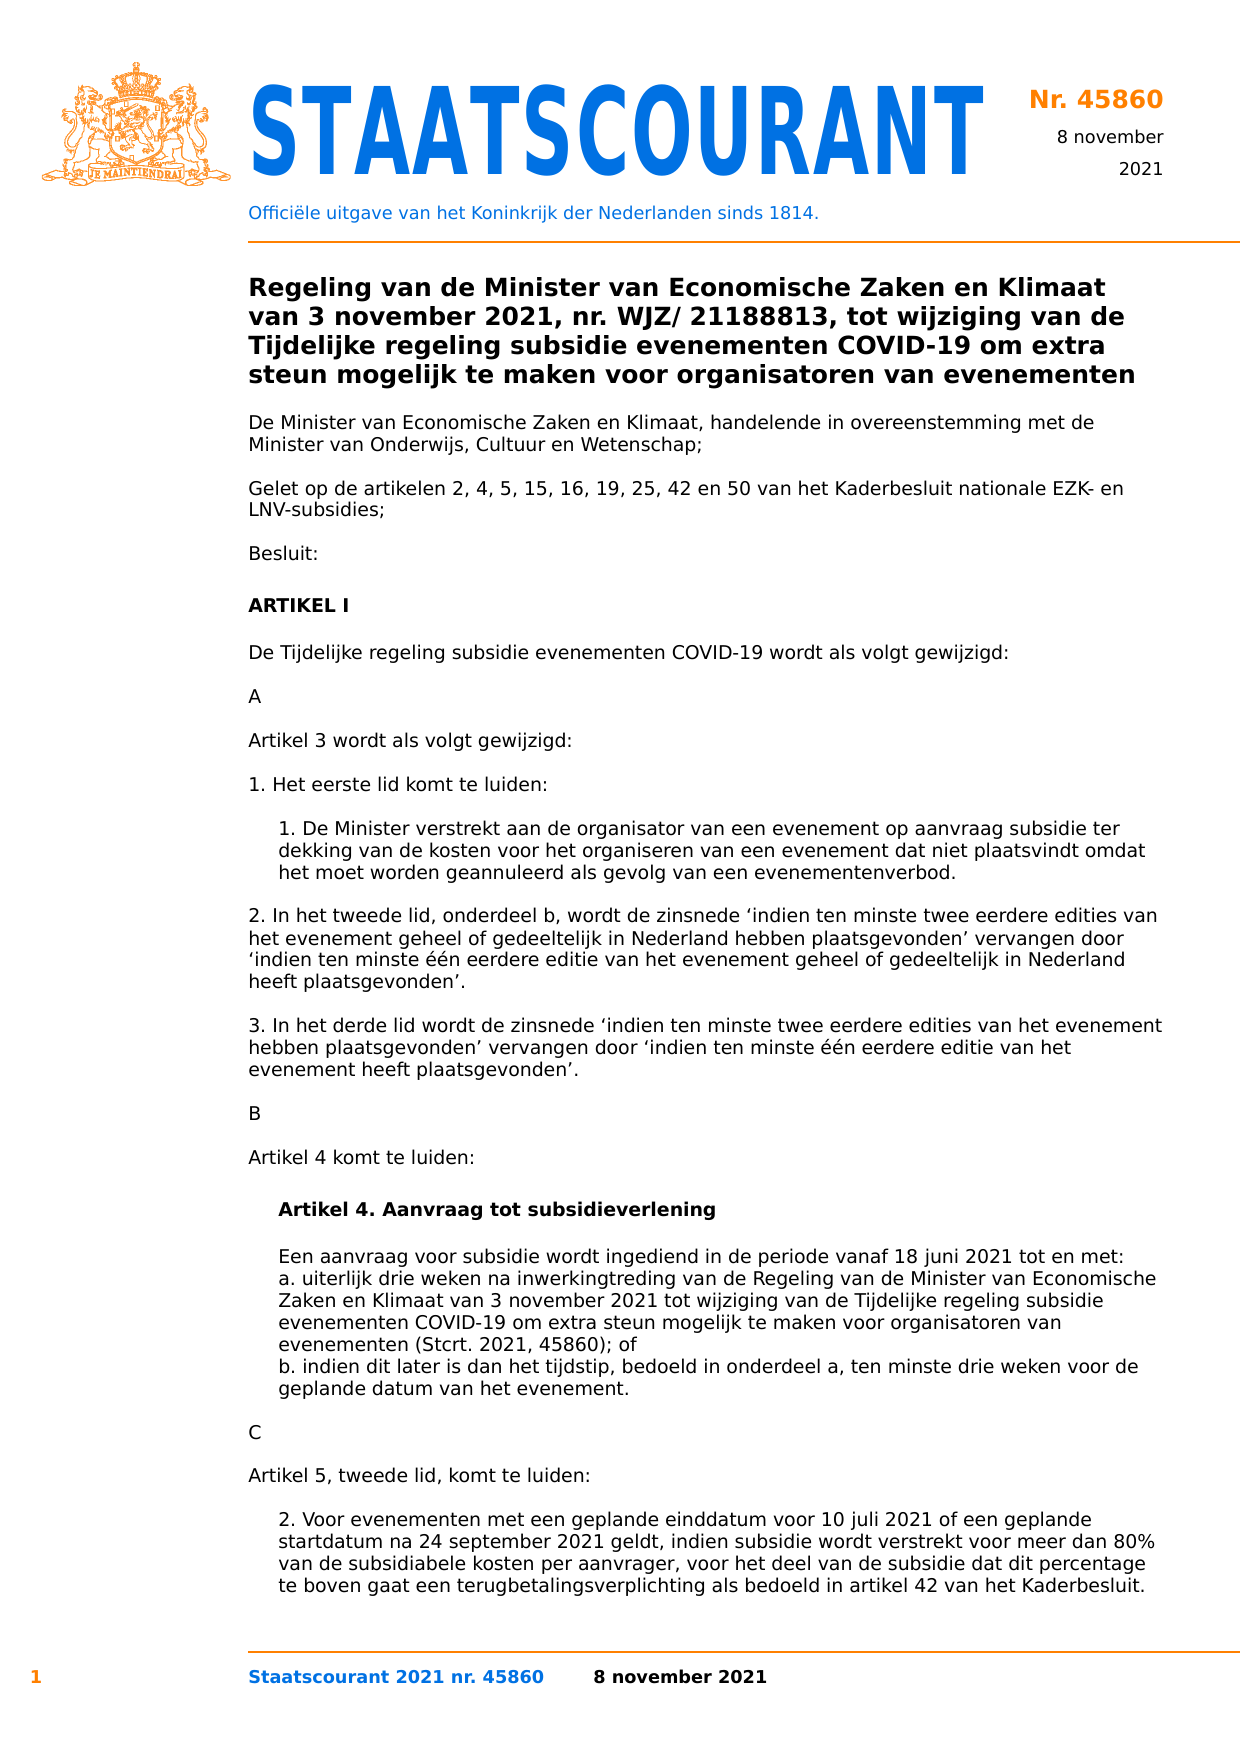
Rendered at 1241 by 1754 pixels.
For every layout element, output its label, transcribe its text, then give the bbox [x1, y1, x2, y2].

table_header [25, 62, 248, 241]
text Gelet op de artikelen 2, 4, 5, 15, 16, 19, 25, 42 en 50 van het Kaderbesluit nationale EZK- en LNV-subsidies; [248, 477, 1163, 521]
table_cell 2021 [998, 153, 1240, 203]
text 2. In het tweede lid, onderdeel b, wordt de zinsnede ‘indien ten minste twee eerdere edities van het evenement geheel of gedeeltelijk in Nederland hebben plaatsgevonden’ vervangen door ‘indien ten minste één eerdere editie van het evenement geheel of gedeeltelijk in Nederland heeft plaatsgevonden’. [248, 905, 1163, 993]
text b. indien dit later is dan het tijdstip, bedoeld in onderdeel a, ten minste drie weken voor de geplande datum van het evenement. [278, 1356, 1163, 1400]
table_header Nr. 45860 [998, 62, 1240, 121]
text Artikel 5, tweede lid, komt te luiden: [248, 1465, 1163, 1487]
table_cell Officiële uitgave van het Koninkrijk der Nederlanden sinds 1814. [248, 203, 1240, 241]
text 3. In het derde lid wordt de zinsnede ‘indien ten minste twee eerdere edities van het evenement hebben plaatsgevonden’ vervangen door ‘indien ten minste één eerdere editie van het evenement heeft plaatsgevonden’. [248, 1015, 1163, 1081]
text De Tijdelijke regeling subsidie evenementen COVID-19 wordt als volgt gewijzigd: [248, 642, 1163, 664]
text A [248, 686, 1163, 708]
text 2. Voor evenementen met een geplande einddatum voor 10 juli 2021 of een geplande startdatum na 24 september 2021 geldt, indien subsidie wordt verstrekt voor meer dan 80% van de subsidiabele kosten per aanvrager, voor het deel van de subsidie dat dit percentage te boven gaat een terugbetalingsverplichting als bedoeld in artikel 42 van het Kaderbesluit. [278, 1509, 1163, 1597]
text De Minister van Economische Zaken en Klimaat, handelende in overeenstemming met de Minister van Onderwijs, Cultuur en Wetenschap; [248, 412, 1163, 456]
table_cell 8 november [998, 121, 1240, 153]
subtitle Artikel 4. Aanvraag tot subsidieverlening [278, 1199, 1163, 1221]
text C [248, 1422, 1163, 1443]
subtitle ARTIKEL I [248, 595, 1163, 617]
text Artikel 3 wordt als volgt gewijzigd: [248, 730, 1163, 752]
text a. uiterlijk drie weken na inwerkingtreding van de Regeling van de Minister van Economische Zaken en Klimaat van 3 november 2021 tot wijziging van de Tijdelijke regeling subsidie evenementen COVID-19 om extra steun mogelijk te maken voor organisatoren van evenementen (Stcrt. 2021, 45860); of [278, 1268, 1163, 1356]
picture [41, 62, 231, 186]
subtitle Regeling van de Minister van Economische Zaken en Klimaat van 3 november 2021, nr. WJZ/ 21188813, tot wijziging van de Tijdelijke regeling subsidie evenementen COVID-19 om extra steun mogelijk te maken voor organisatoren van evenementen [248, 273, 1163, 390]
text Artikel 4 komt te luiden: [248, 1147, 1163, 1169]
text Een aanvraag voor subsidie wordt ingediend in de periode vanaf 18 juni 2021 tot en met: [278, 1246, 1163, 1268]
text Besluit: [248, 543, 1163, 565]
text B [248, 1103, 1163, 1125]
text 1. De Minister verstrekt aan de organisator van een evenement op aanvraag subsidie ter dekking van de kosten voor het organiseren van een evenement dat niet plaatsvindt omdat het moet worden geannuleerd als gevolg van een evenementenverbod. [278, 818, 1163, 883]
text 1. Het eerste lid komt te luiden: [248, 774, 1163, 796]
table_header STAATSCOURANT [248, 62, 998, 203]
